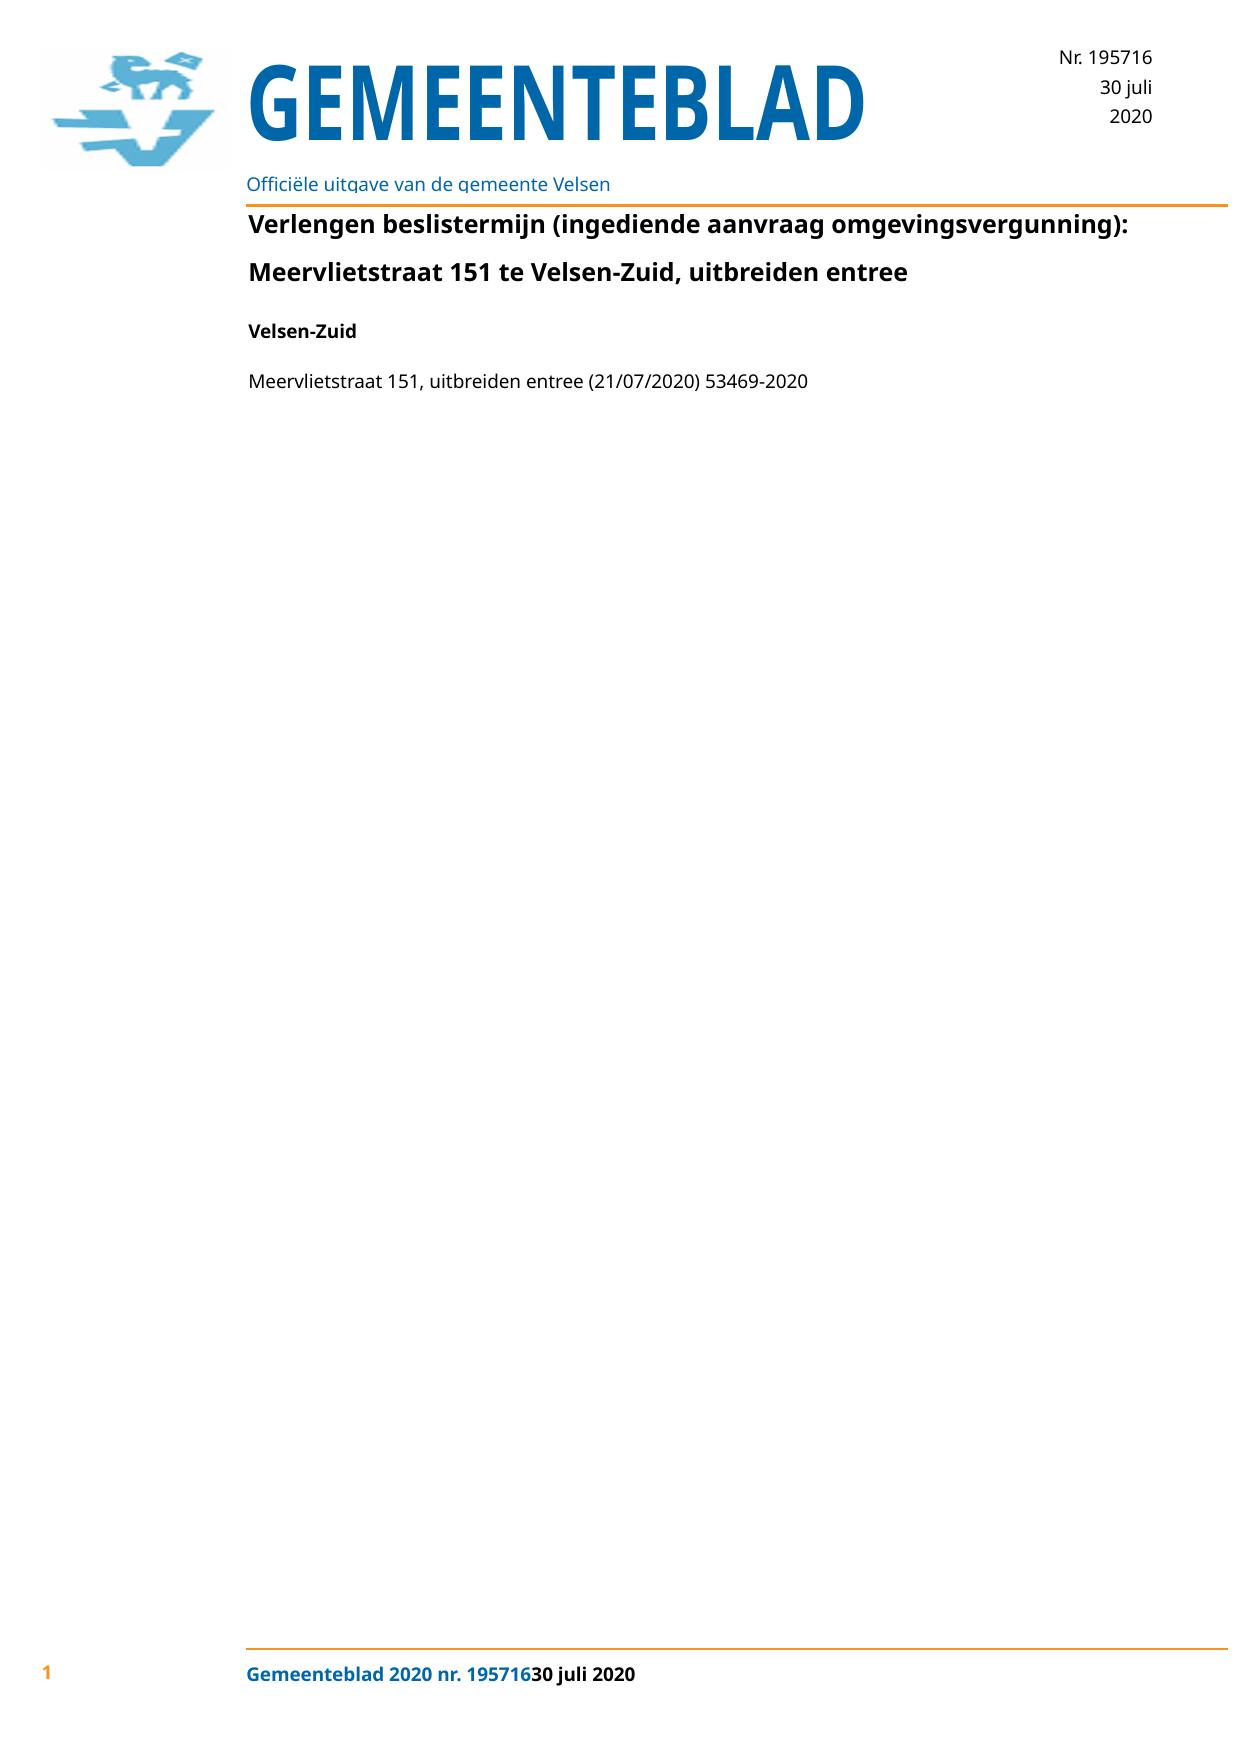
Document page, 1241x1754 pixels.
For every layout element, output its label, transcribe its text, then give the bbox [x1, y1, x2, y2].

text Meervlietstraat 151, uitbreiden entree (21/07/2020) 53469-2020 [248, 368, 1152, 394]
text Verlengen beslistermijn (ingediende aanvraag omgevingsvergunning): Meervlietstraat 151 te Velsen-Zuid, uitbreiden entree [248, 207, 1152, 288]
picture [41, 47, 231, 172]
text Velsen-Zuid [248, 318, 1152, 344]
